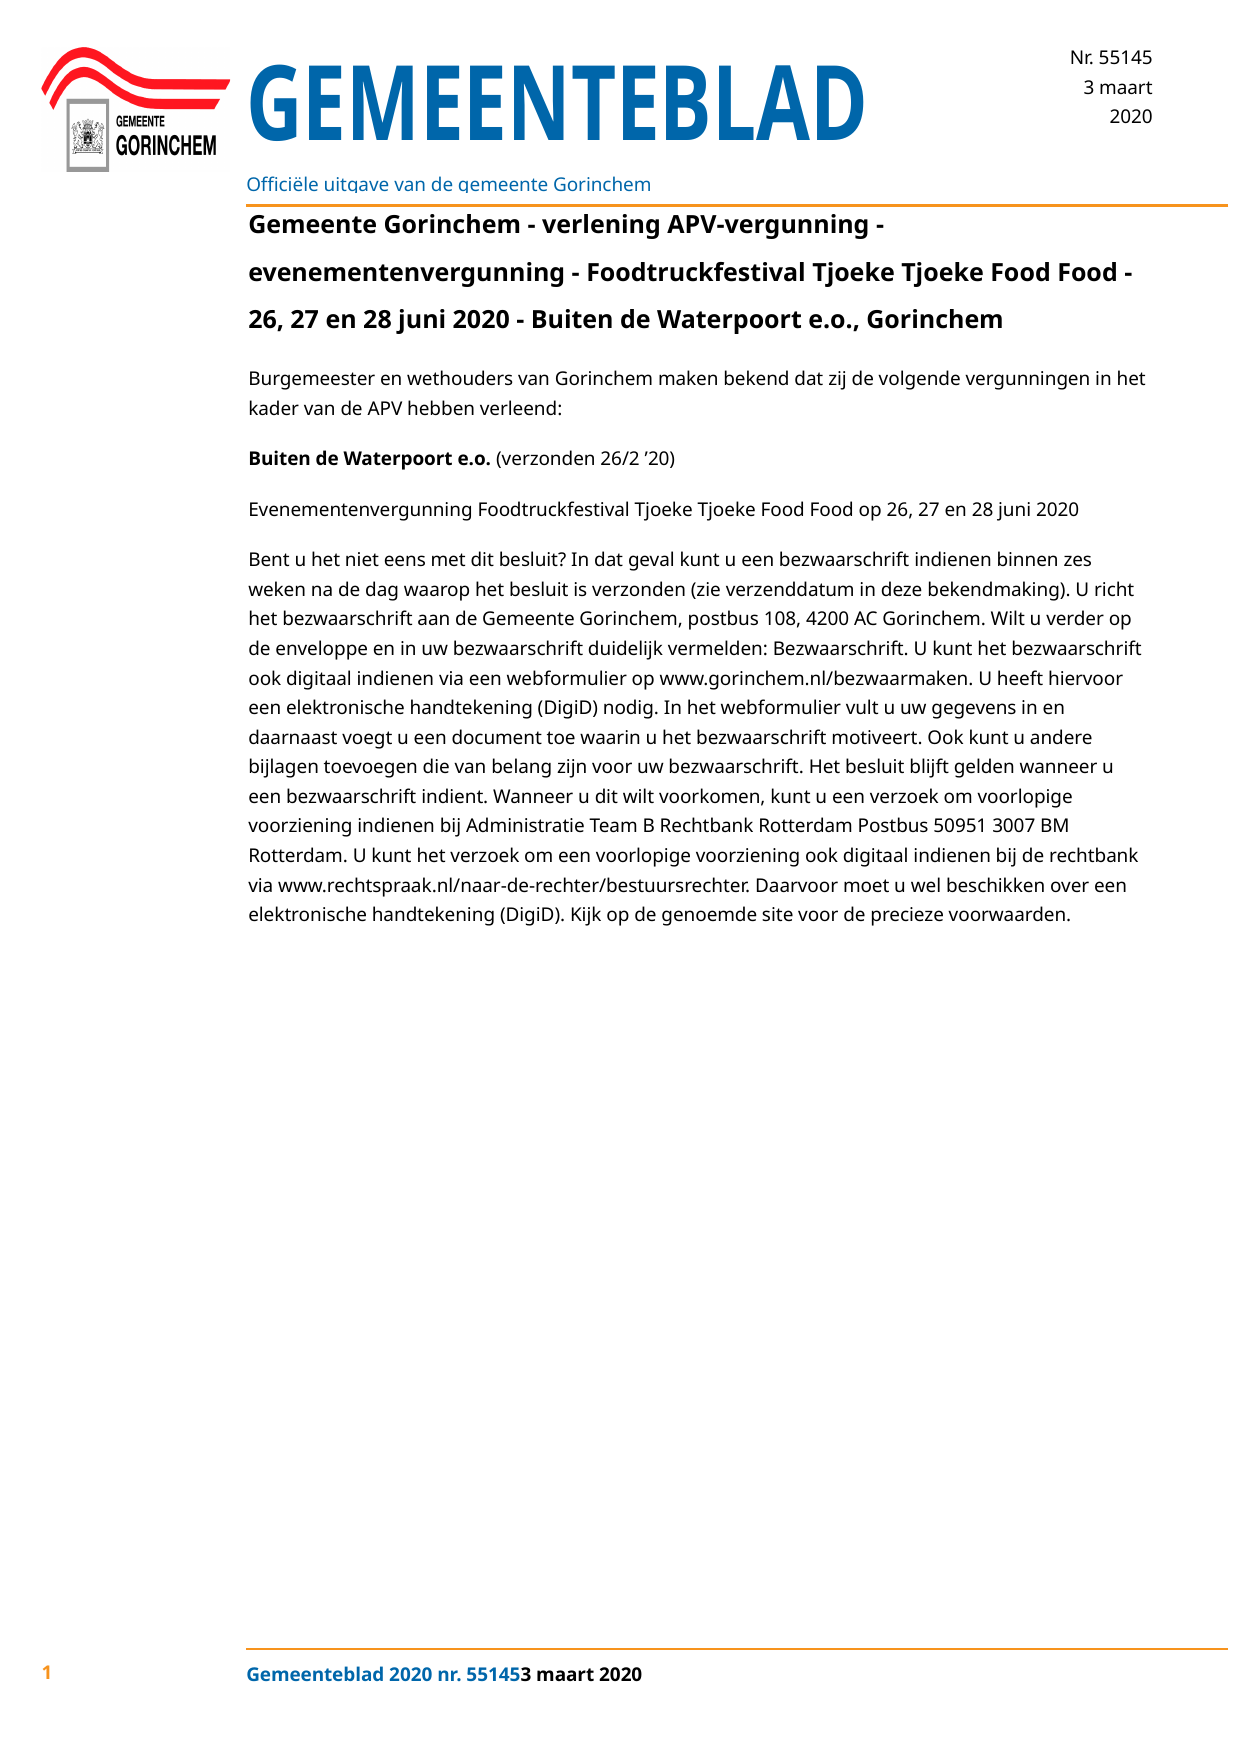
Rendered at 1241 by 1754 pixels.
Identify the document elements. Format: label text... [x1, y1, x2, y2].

picture [41, 47, 231, 172]
text Evenementenvergunning Foodtruckfestival Tjoeke Tjoeke Food Food op 26, 27 en 28 juni 2020 [248, 496, 1152, 522]
text Bent u het niet eens met dit besluit? In dat geval kunt u een bezwaarschrift indienen binnen zes weken na de dag waarop het besluit is verzonden (zie verzenddatum in deze bekendmaking). U richt het bezwaarschrift aan de Gemeente Gorinchem, postbus 108, 4200 AC Gorinchem. Wilt u verder op de enveloppe en in uw bezwaarschrift duidelijk vermelden: Bezwaarschrift. U kunt het bezwaarschrift ook digitaal indienen via een webformulier op www.gorinchem.nl/bezwaarmaken. U heeft hiervoor een elektronische handtekening (DigiD) nodig. In het webformulier vult u uw gegevens in en daarnaast voegt u een document toe waarin u het bezwaarschrift motiveert. Ook kunt u andere bijlagen toevoegen die van belang zijn voor uw bezwaarschrift. Het besluit blijft gelden wanneer u een bezwaarschrift indient. Wanneer u dit wilt voorkomen, kunt u een verzoek om voorlopige voorziening indienen bij Administratie Team B Rechtbank Rotterdam Postbus 50951 3007 BM Rotterdam. U kunt het verzoek om een voorlopige voorziening ook digitaal indienen bij de rechtbank via www.rechtspraak.nl/naar-de-rechter/bestuursrechter. Daarvoor moet u wel beschikken over een elektronische handtekening (DigiD). Kijk op de genoemde site voor de precieze voorwaarden. [248, 546, 1152, 927]
text Gemeente Gorinchem - verlening APV-vergunning - evenementenvergunning - Foodtruckfestival Tjoeke Tjoeke Food Food - 26, 27 en 28 juni 2020 - Buiten de Waterpoort e.o., Gorinchem [248, 207, 1152, 336]
text Buiten de Waterpoort e.o. (verzonden 26/2 ’20) [248, 446, 1152, 471]
text Burgemeester en wethouders van Gorinchem maken bekend dat zij de volgende vergunningen in het kader van de APV hebben verleend: [248, 366, 1152, 421]
